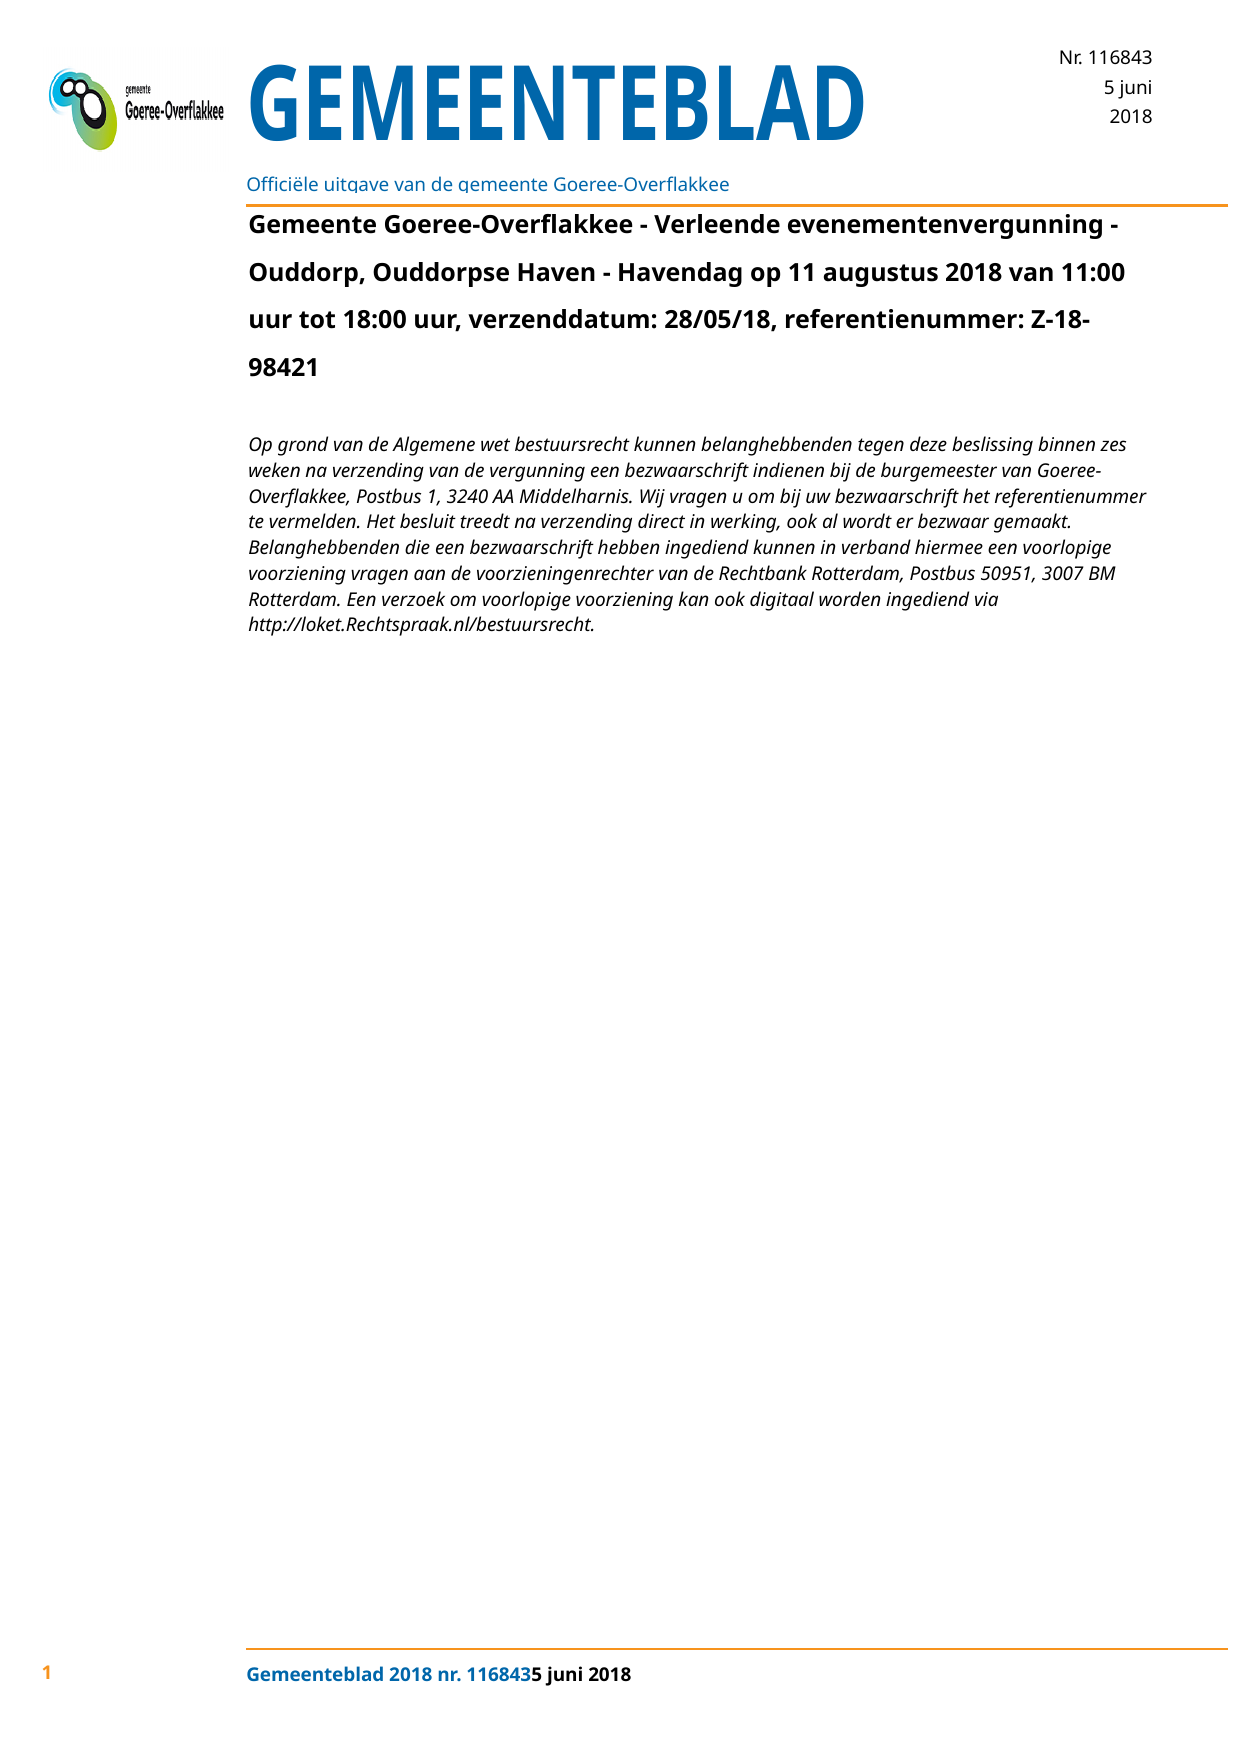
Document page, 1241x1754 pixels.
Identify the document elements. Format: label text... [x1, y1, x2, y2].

text Gemeente Goeree-Overflakkee - Verleende evenementenvergunning - Ouddorp, Ouddorpse Haven - Havendag op 11 augustus 2018 van 11:00 uur tot 18:00 uur, verzenddatum: 28/05/18, referentienummer: Z-18-98421 [248, 207, 1152, 384]
text Op grond van de Algemene wet bestuursrecht kunnen belanghebbenden tegen deze beslissing binnen zes weken na verzending van de vergunning een bezwaarschrift indienen bij de burgemeester van Goeree-Overflakkee, Postbus 1, 3240 AA Middelharnis. Wij vragen u om bij uw bezwaarschrift het referentienummer te vermelden. Het besluit treedt na verzending direct in werking, ook al wordt er bezwaar gemaakt. Belanghebbenden die een bezwaarschrift hebben ingediend kunnen in verband hiermee een voorlopige voorziening vragen aan de voorzieningenrechter van de Rechtbank Rotterdam, Postbus 50951, 3007 BM Rotterdam. Een verzoek om voorlopige voorziening kan ook digitaal worden ingediend via http://loket.Rechtspraak.nl/bestuursrecht. [248, 431, 1152, 637]
picture [41, 47, 231, 172]
